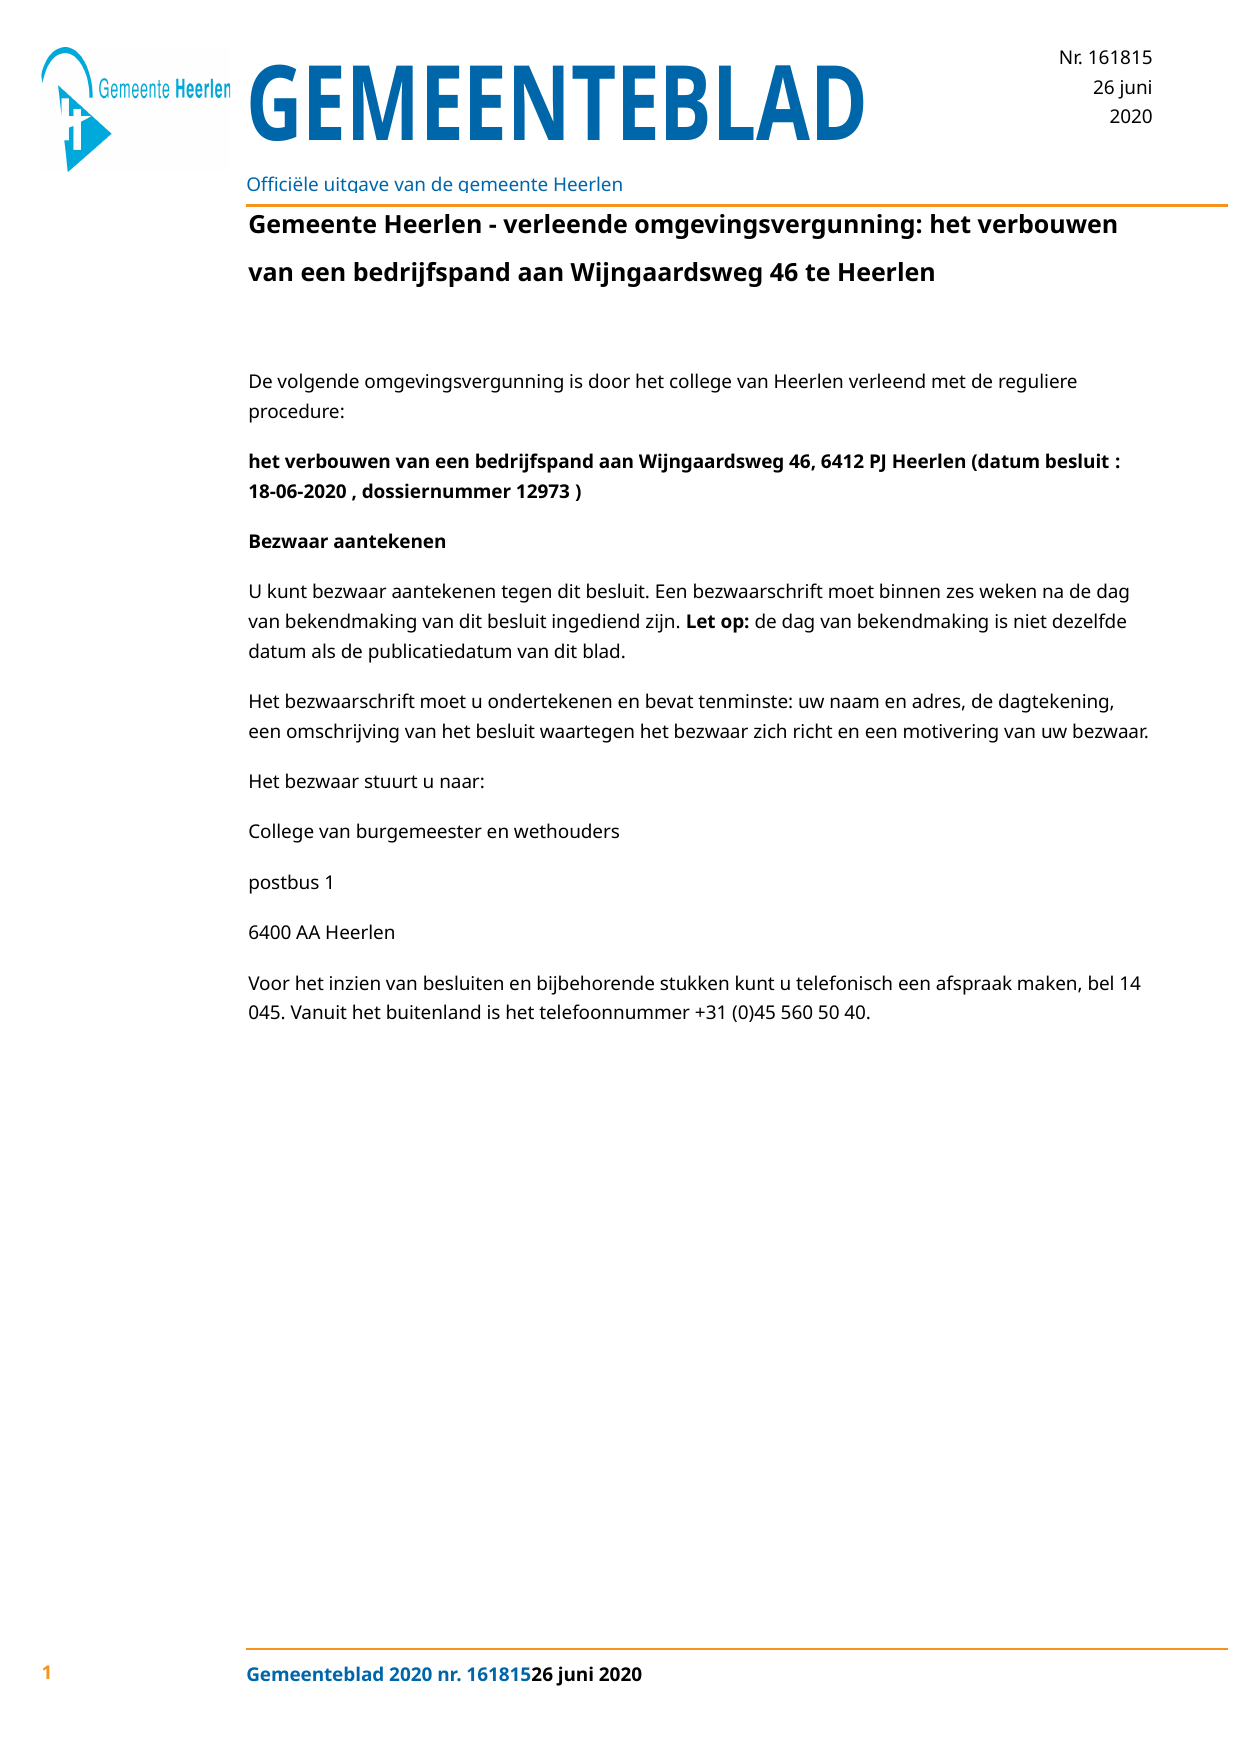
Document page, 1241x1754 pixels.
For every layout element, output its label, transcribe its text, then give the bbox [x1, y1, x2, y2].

picture [41, 47, 231, 172]
text 6400 AA Heerlen [248, 919, 1152, 945]
text De volgende omgevingsvergunning is door het college van Heerlen verleend met de reguliere procedure: [248, 368, 1152, 424]
text Bezwaar aantekenen [248, 528, 1152, 554]
text Het bezwaarschrift moet u ondertekenen en bevat tenminste: uw naam en adres, de dagtekening, een omschrijving van het besluit waartegen het bezwaar zich richt en een motivering van uw bezwaar. [248, 688, 1152, 744]
text Gemeente Heerlen - verleende omgevingsvergunning: het verbouwen van een bedrijfspand aan Wijngaardsweg 46 te Heerlen [248, 207, 1152, 288]
picture [41, 47, 59, 70]
text postbus 1 [248, 869, 1152, 895]
text U kunt bezwaar aantekenen tegen dit besluit. Een bezwaarschrift moet binnen zes weken na de dag van bekendmaking van dit besluit ingediend zijn. Let op: de dag van bekendmaking is niet dezelfde datum als de publicatiedatum van dit blad. [248, 579, 1152, 664]
text College van burgemeester en wethouders [248, 819, 1152, 844]
text Het bezwaar stuurt u naar: [248, 768, 1152, 794]
text Voor het inzien van besluiten en bijbehorende stukken kunt u telefonisch een afspraak maken, bel 14 045. Vanuit het buitenland is het telefoonnummer +31 (0)45 560 50 40. [248, 970, 1152, 1025]
text het verbouwen van een bedrijfspand aan Wijngaardsweg 46, 6412 PJ Heerlen (datum besluit : 18-06-2020 , dossiernummer 12973 ) [248, 448, 1152, 504]
